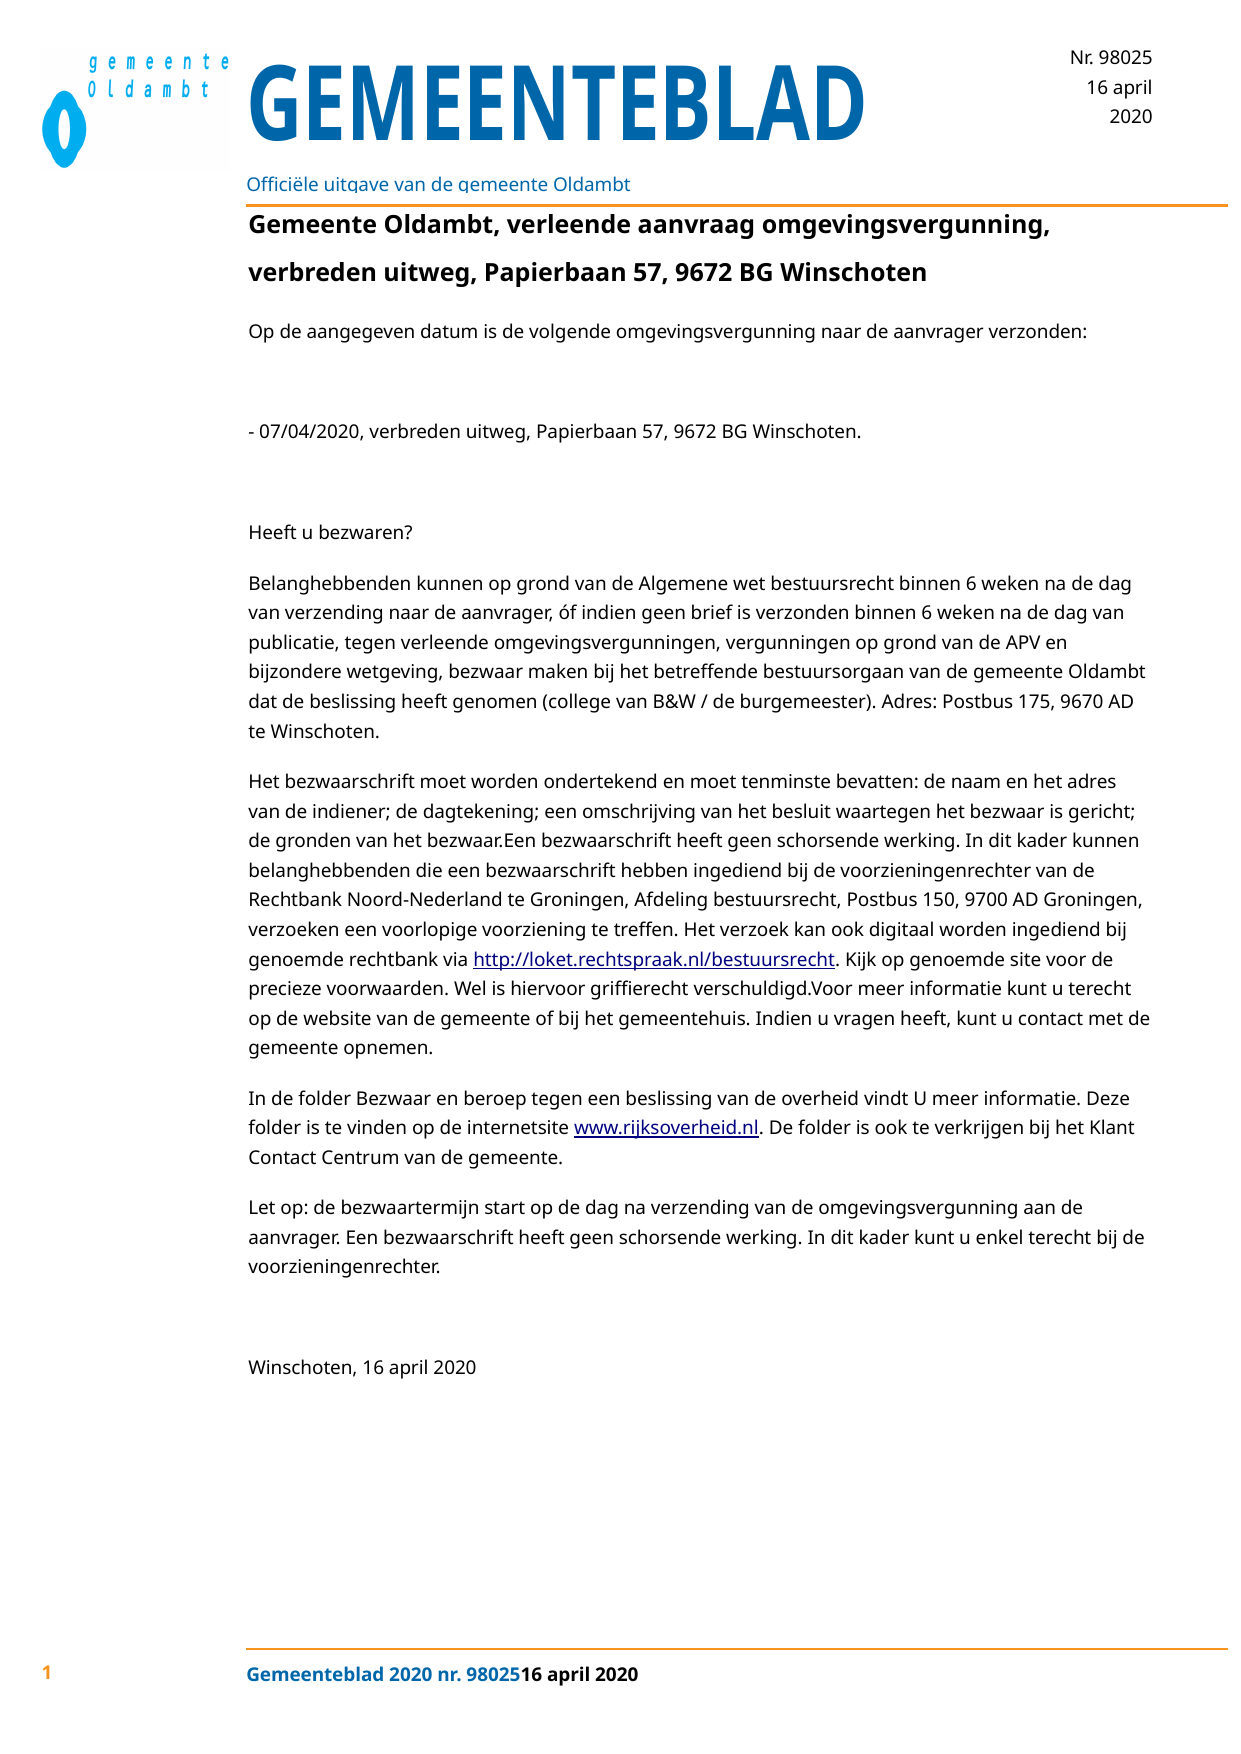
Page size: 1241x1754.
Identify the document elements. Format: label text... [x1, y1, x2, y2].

text - 07/04/2020, verbreden uitweg, Papierbaan 57, 9672 BG Winschoten. [248, 419, 1152, 444]
text Op de aangegeven datum is de volgende omgevingsvergunning naar de aanvrager verzonden: [248, 318, 1152, 344]
text Heeft u bezwaren? [248, 519, 1152, 545]
text Let op: de bezwaartermijn start op de dag na verzending van de omgevingsvergunning aan de aanvrager. Een bezwaarschrift heeft geen schorsende werking. In dit kader kunt u enkel terecht bij de voorzieningenrechter. [248, 1194, 1152, 1279]
text Gemeente Oldambt, verleende aanvraag omgevingsvergunning, verbreden uitweg, Papierbaan 57, 9672 BG Winschoten [248, 207, 1152, 288]
text Het bezwaarschrift moet worden ondertekend en moet tenminste bevatten: de naam en het adres van de indiener; de dagtekening; een omschrijving van het besluit waartegen het bezwaar is gericht; de gronden van het bezwaar.Een bezwaarschrift heeft geen schorsende werking. In dit kader kunnen belanghebbenden die een bezwaarschrift hebben ingediend bij de voorzieningenrechter van de Rechtbank Noord-Nederland te Groningen, Afdeling bestuursrecht, Postbus 150, 9700 AD Groningen, verzoeken een voorlopige voorziening te treffen. Het verzoek kan ook digitaal worden ingediend bij genoemde rechtbank via http://loket.rechtspraak.nl/bestuursrecht. Kijk op genoemde site voor de precieze voorwaarden. Wel is hiervoor griffierecht verschuldigd.Voor meer informatie kunt u terecht op de website van de gemeente of bij het gemeentehuis. Indien u vragen heeft, kunt u contact met de gemeente opnemen. [248, 768, 1152, 1060]
text Winschoten, 16 april 2020 [248, 1354, 1152, 1380]
text Belanghebbenden kunnen op grond van de Algemene wet bestuursrecht binnen 6 weken na de dag van verzending naar de aanvrager, óf indien geen brief is verzonden binnen 6 weken na de dag van publicatie, tegen verleende omgevingsvergunningen, vergunningen op grond van de APV en bijzondere wetgeving, bezwaar maken bij het betreffende bestuursorgaan van de gemeente Oldambt dat de beslissing heeft genomen (college van B&W / de burgemeester). Adres: Postbus 175, 9670 AD te Winschoten. [248, 570, 1152, 744]
picture [41, 47, 231, 172]
text In de folder Bezwaar en beroep tegen een beslissing van de overheid vindt U meer informatie. Deze folder is te vinden op de internetsite www.rijksoverheid.nl. De folder is ook te verkrijgen bij het Klant Contact Centrum van de gemeente. [248, 1085, 1152, 1170]
